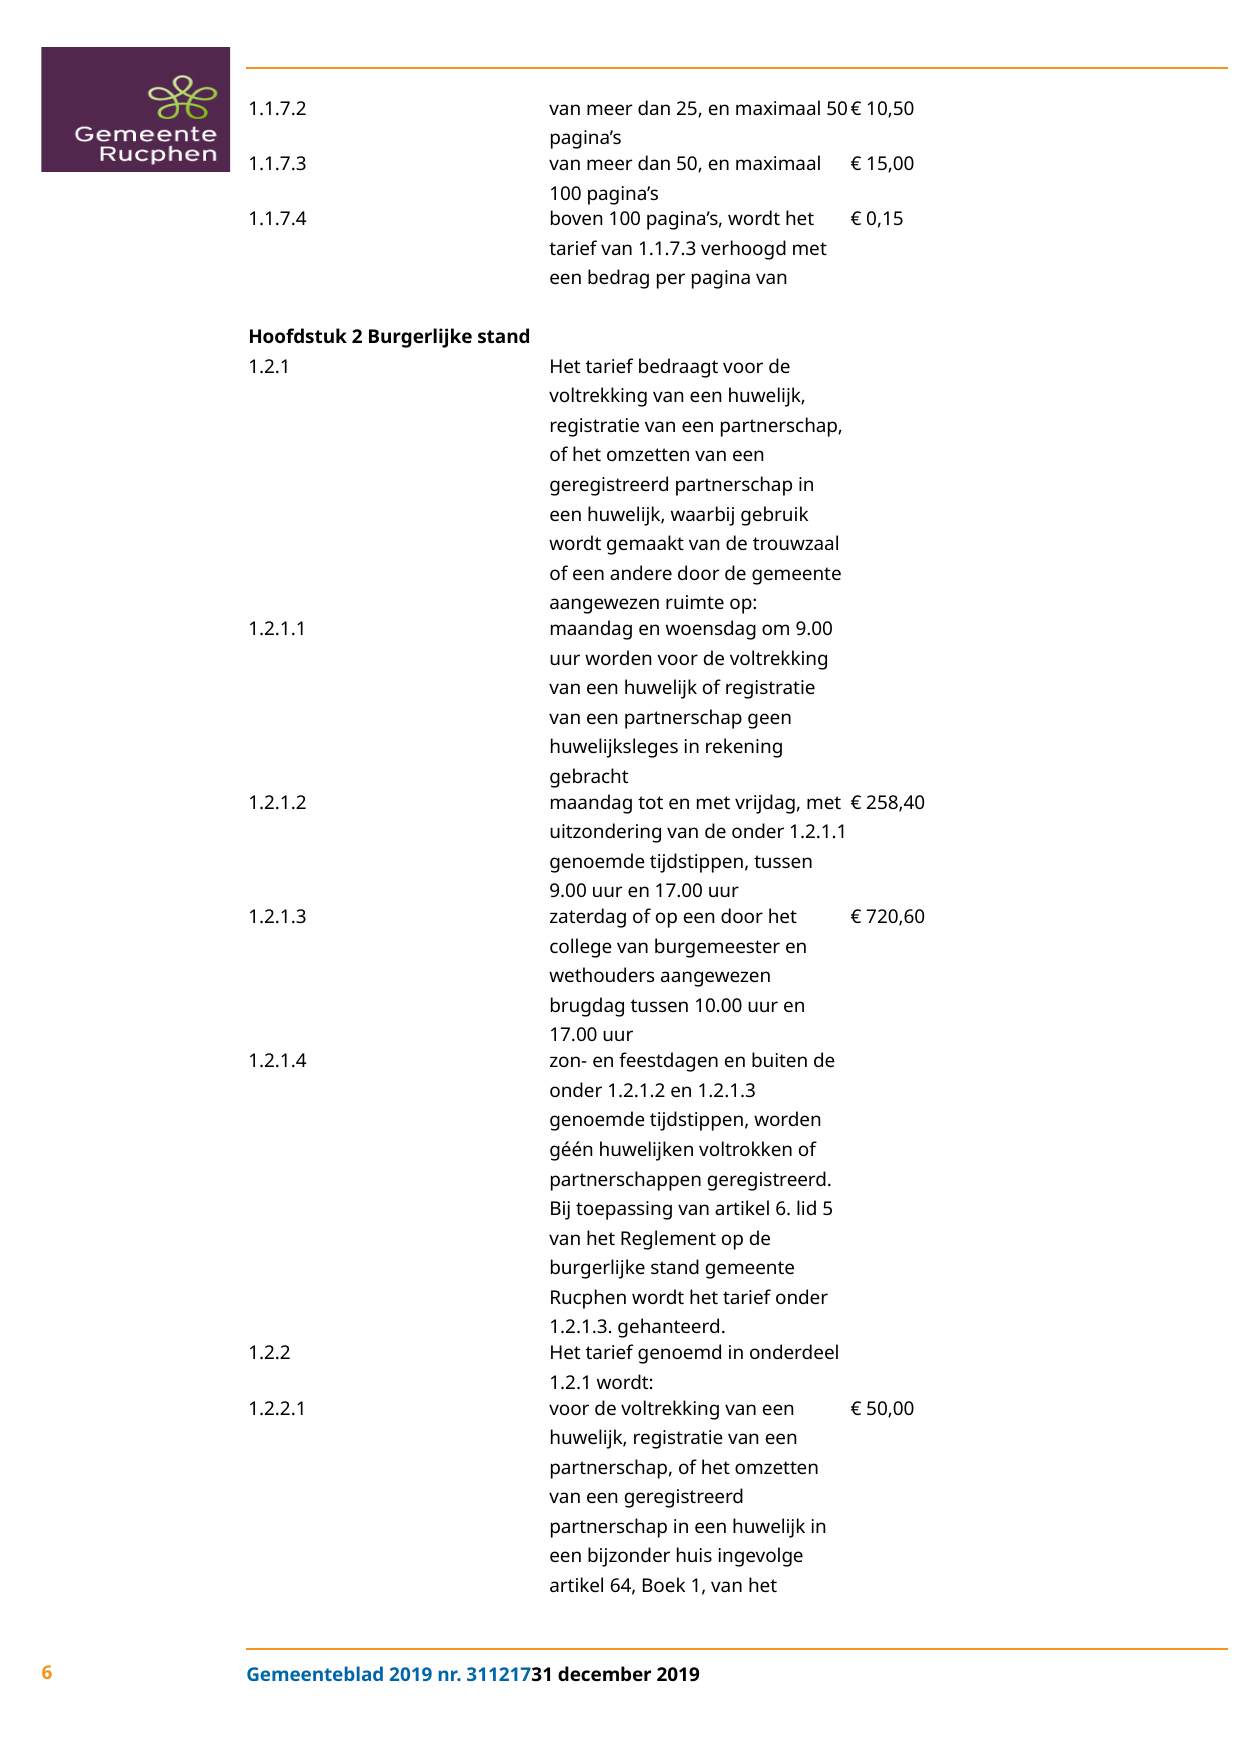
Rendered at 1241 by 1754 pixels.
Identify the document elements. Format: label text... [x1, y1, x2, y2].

table_header 1.2.1 [248, 353, 549, 615]
table_cell zaterdag of op een door het college van burgemeester en wethouders aangewezen brugdag tussen 10.00 uur en 17.00 uur [549, 903, 850, 1047]
table_cell voor de voltrekking van een huwelijk, registratie van een partnerschap, of het omzetten van een geregistreerd partnerschap in een huwelijk in een bijzonder huis ingevolge artikel 64, Boek 1, van het [549, 1395, 850, 1598]
table_cell € 258,40 [850, 789, 1152, 903]
table_header Het tarief bedraagt voor de voltrekking van een huwelijk, registratie van een partnerschap, of het omzetten van een geregistreerd partnerschap in een huwelijk, waarbij gebruik wordt gemaakt van de trouwzaal of een andere door de gemeente aangewezen ruimte op: [549, 353, 850, 615]
table_cell 1.2.2 [248, 1339, 549, 1395]
table_cell € 10,50 [850, 95, 1152, 150]
table_cell 1.2.1.4 [248, 1048, 549, 1339]
table_cell € 0,15 [850, 205, 1152, 290]
table_cell 1.2.1.1 [248, 615, 549, 789]
table_cell van meer dan 50, en maximaal 100 pagina’s [549, 150, 850, 205]
table_cell van meer dan 25, en maximaal 50 pagina’s [549, 95, 850, 150]
table_cell [850, 1339, 1152, 1395]
table_cell 1.2.1.3 [248, 903, 549, 1047]
table_cell boven 100 pagina’s, wordt het tarief van 1.1.7.3 verhoogd met een bedrag per pagina van [549, 205, 850, 290]
table_cell maandag tot en met vrijdag, met uitzondering van de onder 1.2.1.1 genoemde tijdstippen, tussen 9.00 uur en 17.00 uur [549, 789, 850, 903]
table_cell 1.1.7.3 [248, 150, 549, 205]
picture [41, 47, 231, 172]
text Hoofdstuk 2 Burgerlijke stand [248, 323, 1152, 349]
table_cell € 720,60 [850, 903, 1152, 1047]
table_cell Het tarief genoemd in onderdeel 1.2.1 wordt: [549, 1339, 850, 1395]
table_cell € 50,00 [850, 1395, 1152, 1598]
table_cell 1.1.7.4 [248, 205, 549, 290]
table_cell [850, 1048, 1152, 1339]
table_cell [850, 615, 1152, 789]
table_cell maandag en woensdag om 9.00 uur worden voor de voltrekking van een huwelijk of registratie van een partnerschap geen huwelijksleges in rekening gebracht [549, 615, 850, 789]
table_cell zon- en feestdagen en buiten de onder 1.2.1.2 en 1.2.1.3 genoemde tijdstippen, worden géén huwelijken voltrokken of partnerschappen geregistreerd. Bij toepassing van artikel 6. lid 5 van het Reglement op de burgerlijke stand gemeente Rucphen wordt het tarief onder 1.2.1.3. gehanteerd. [549, 1048, 850, 1339]
table_cell € 15,00 [850, 150, 1152, 205]
table_header [850, 353, 1152, 615]
table_cell 1.2.1.2 [248, 789, 549, 903]
table_cell 1.1.7.2 [248, 95, 549, 150]
table_cell 1.2.2.1 [248, 1395, 549, 1598]
